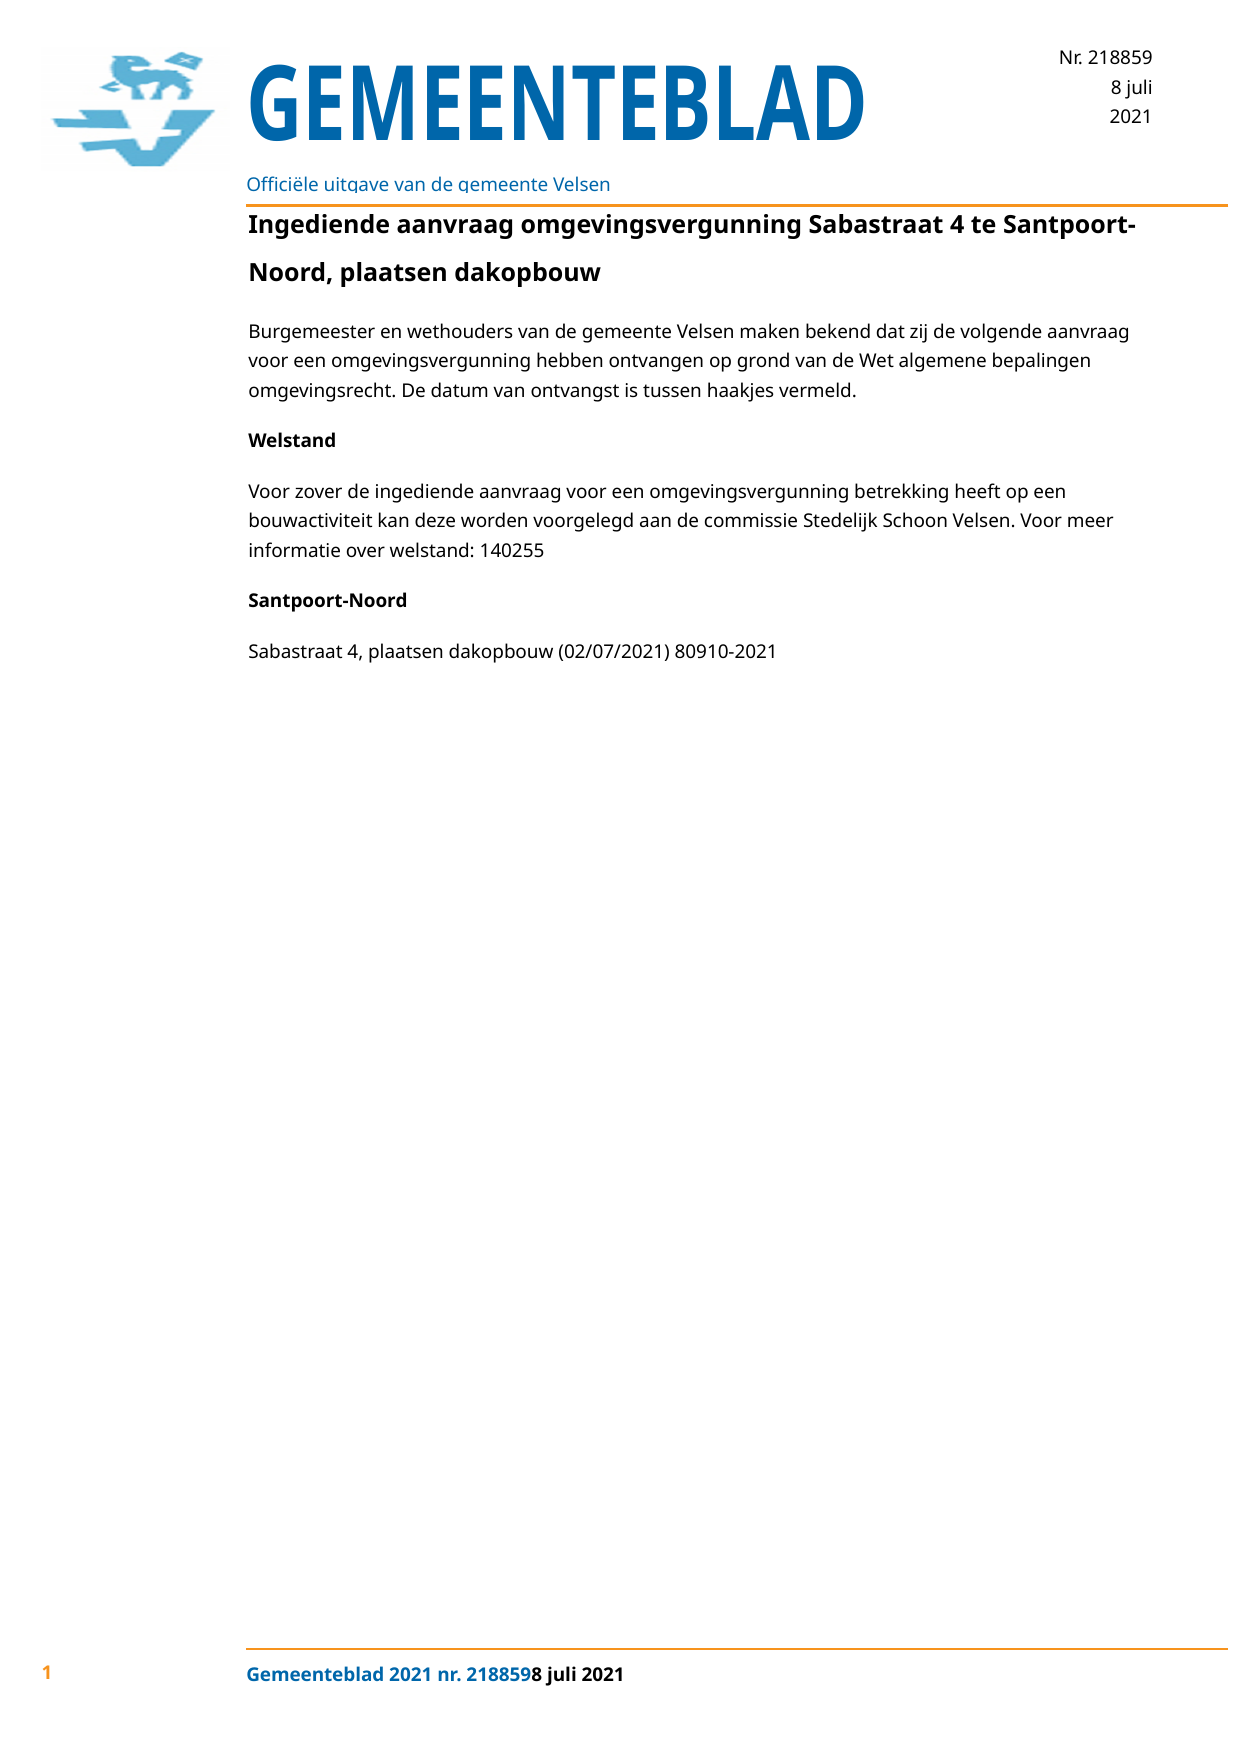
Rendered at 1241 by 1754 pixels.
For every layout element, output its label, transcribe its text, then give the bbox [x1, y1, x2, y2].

text Burgemeester en wethouders van de gemeente Velsen maken bekend dat zij de volgende aanvraag voor een omgevingsvergunning hebben ontvangen op grond van de Wet algemene bepalingen omgevingsrecht. De datum van ontvangst is tussen haakjes vermeld. [248, 318, 1152, 403]
text Sabastraat 4, plaatsen dakopbouw (02/07/2021) 80910-2021 [248, 638, 1152, 664]
text Santpoort-Noord [248, 587, 1152, 613]
picture [41, 47, 231, 172]
text Welstand [248, 427, 1152, 453]
text Ingediende aanvraag omgevingsvergunning Sabastraat 4 te Santpoort-Noord, plaatsen dakopbouw [248, 207, 1152, 288]
text Voor zover de ingediende aanvraag voor een omgevingsvergunning betrekking heeft op een bouwactiviteit kan deze worden voorgelegd aan de commissie Stedelijk Schoon Velsen. Voor meer informatie over welstand: 140255 [248, 478, 1152, 563]
